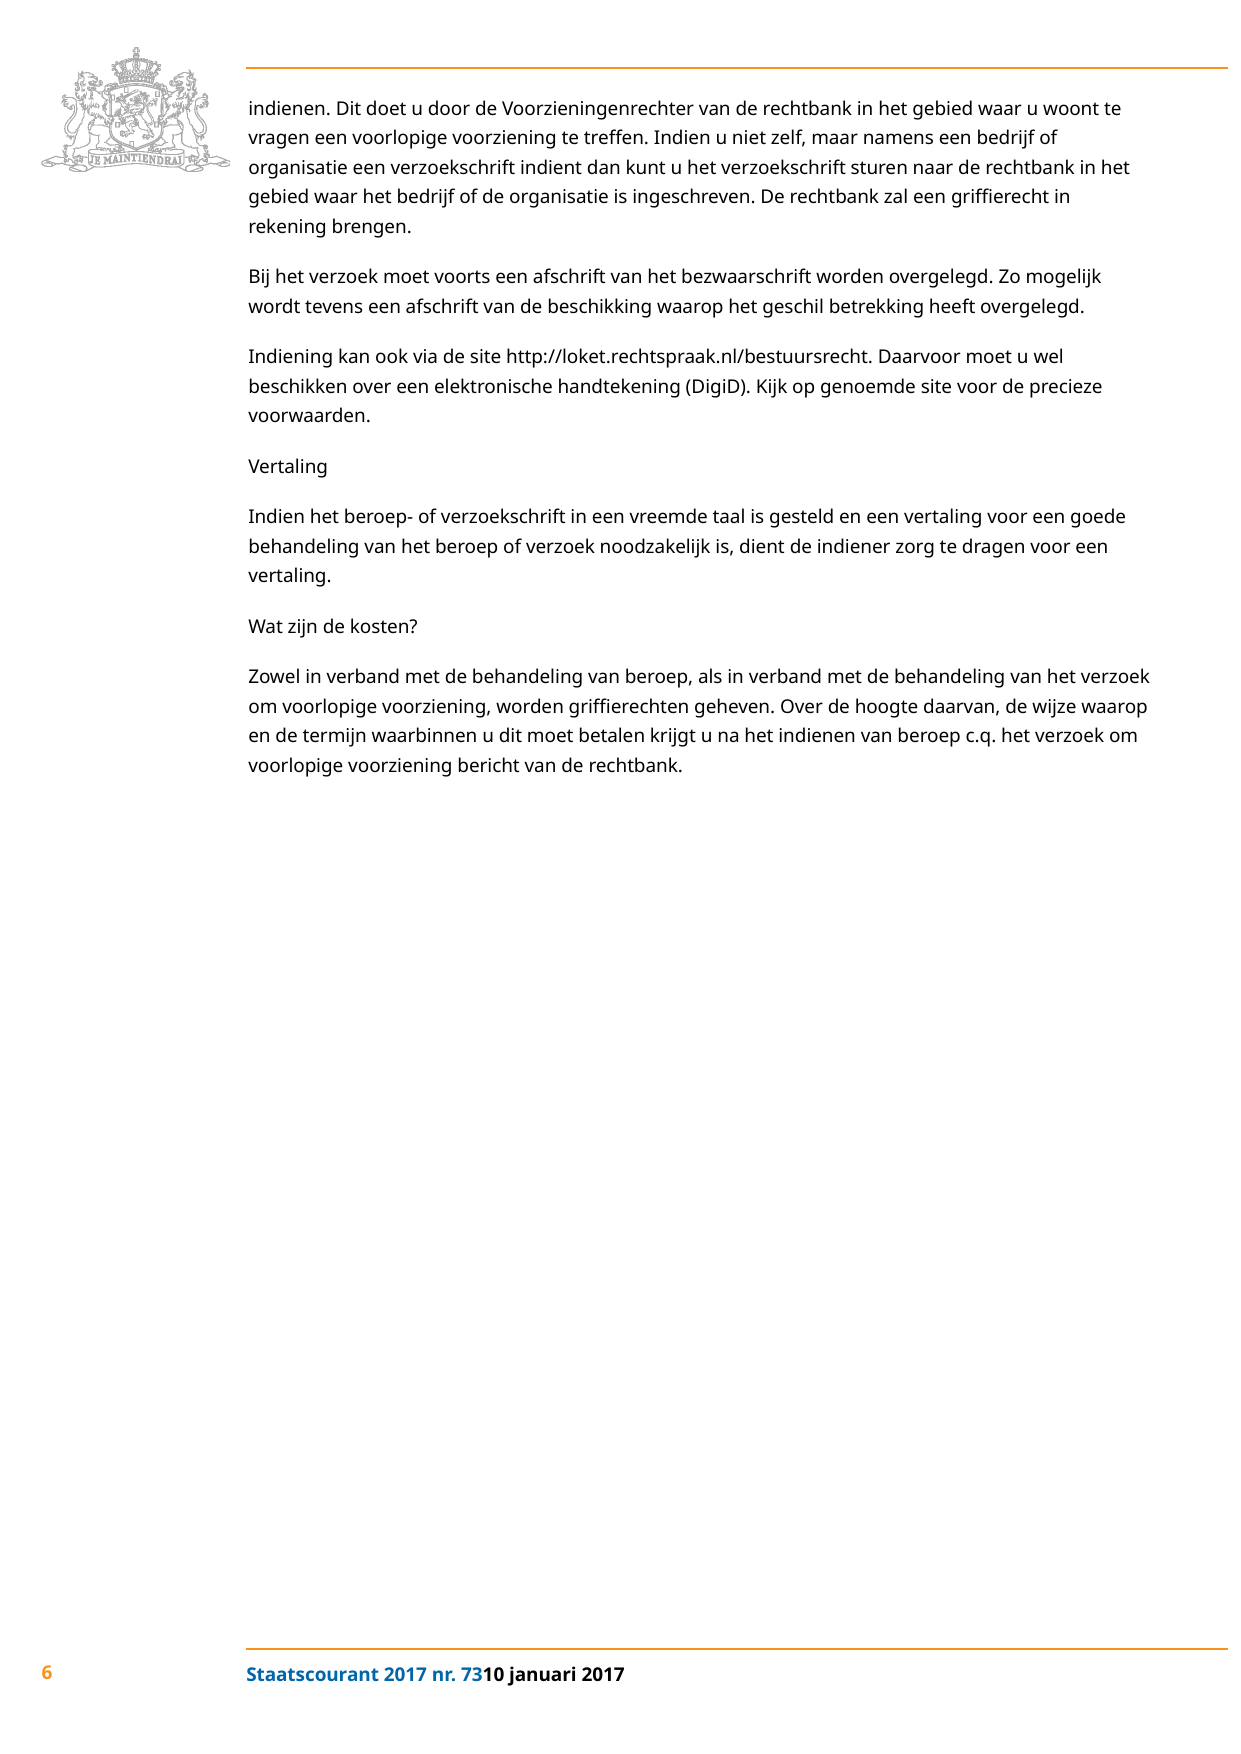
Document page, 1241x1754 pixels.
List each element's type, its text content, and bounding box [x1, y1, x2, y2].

text indienen. Dit doet u door de Voorzieningenrechter van de rechtbank in het gebied waar u woont te vragen een voorlopige voorziening te treffen. Indien u niet zelf, maar namens een bedrijf of organisatie een verzoekschrift indient dan kunt u het verzoekschrift sturen naar de rechtbank in het gebied waar het bedrijf of de organisatie is ingeschreven. De rechtbank zal een griffierecht in rekening brengen. [248, 95, 1152, 239]
text Wat zijn de kosten? [248, 613, 1152, 639]
text Bij het verzoek moet voorts een afschrift van het bezwaarschrift worden overgelegd. Zo mogelijk wordt tevens een afschrift van de beschikking waarop het geschil betrekking heeft overgelegd. [248, 263, 1152, 319]
text Indiening kan ook via de site http://loket.rechtspraak.nl/bestuursrecht. Daarvoor moet u wel beschikken over een elektronische handtekening (DigiD). Kijk op genoemde site voor de precieze voorwaarden. [248, 343, 1152, 428]
text Zowel in verband met de behandeling van beroep, als in verband met de behandeling van het verzoek om voorlopige voorziening, worden griffierechten geheven. Over de hoogte daarvan, de wijze waarop en de termijn waarbinnen u dit moet betalen krijgt u na het indienen van beroep c.q. het verzoek om voorlopige voorziening bericht van de rechtbank. [248, 663, 1152, 778]
text Vertaling [248, 453, 1152, 479]
picture [41, 47, 231, 172]
text Indien het beroep- of verzoekschrift in een vreemde taal is gesteld en een vertaling voor een goede behandeling van het beroep of verzoek noodzakelijk is, dient de indiener zorg te dragen voor een vertaling. [248, 503, 1152, 588]
